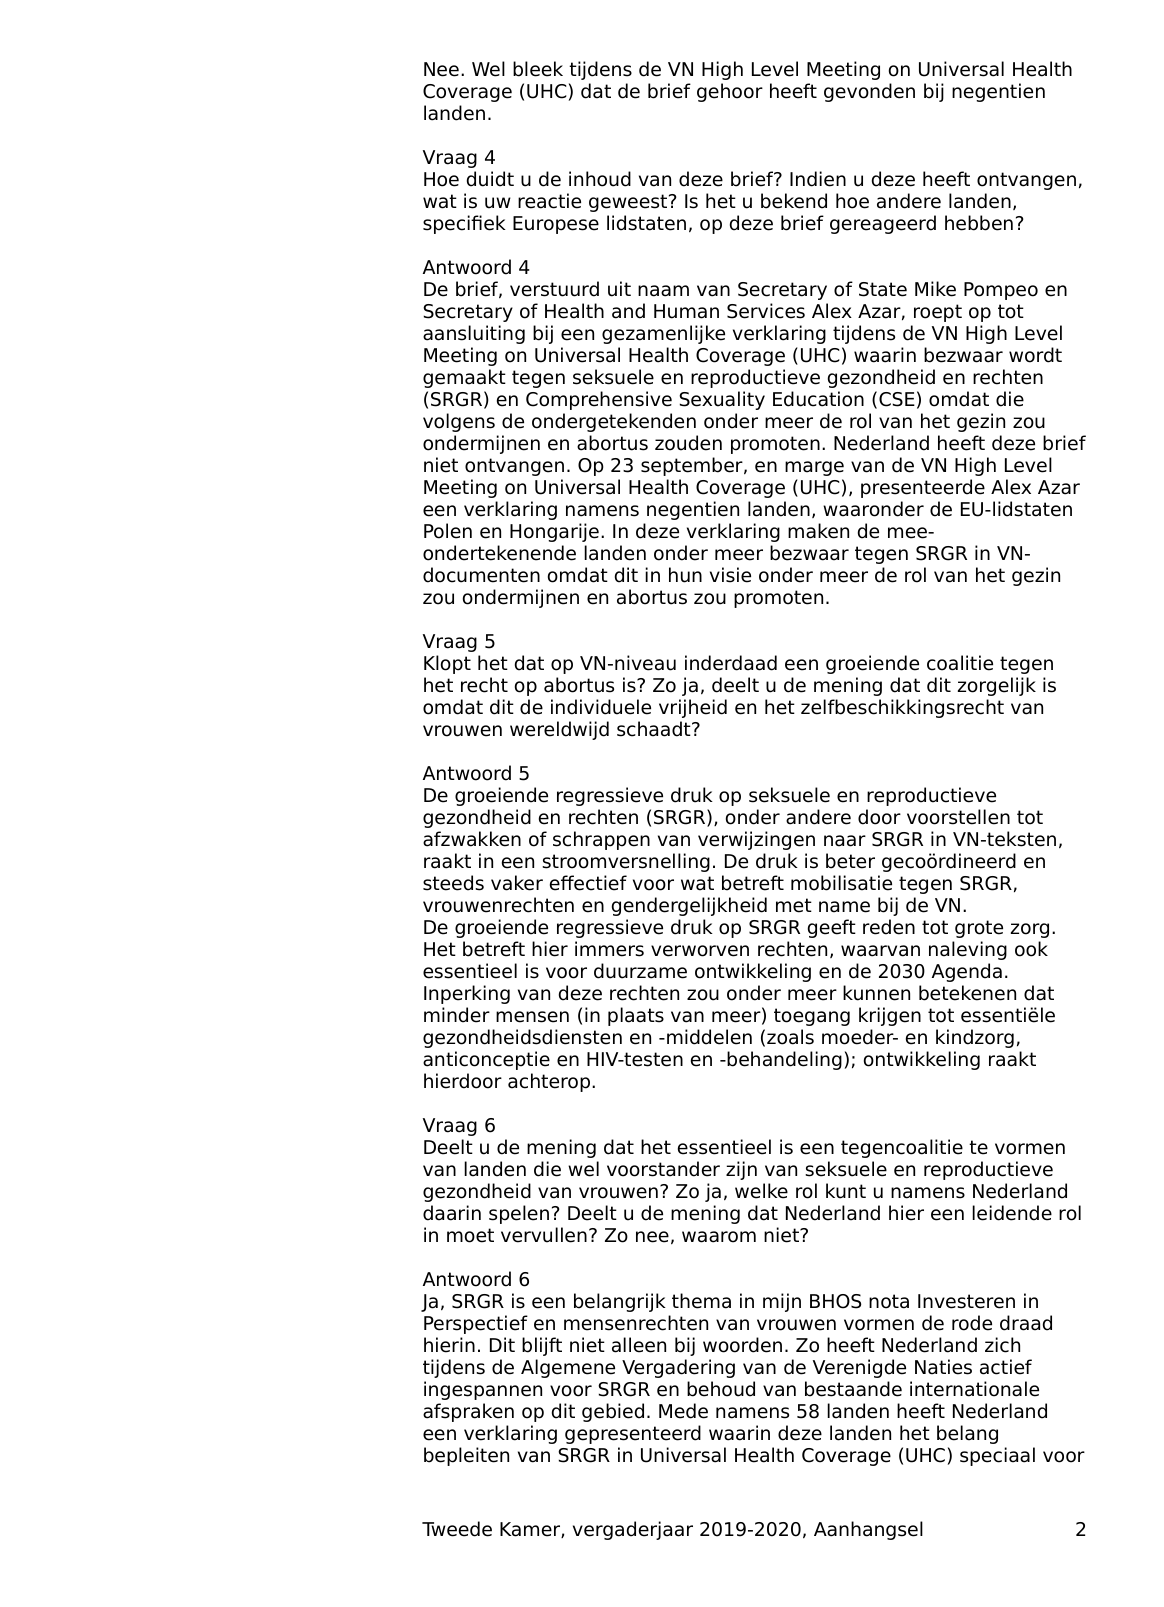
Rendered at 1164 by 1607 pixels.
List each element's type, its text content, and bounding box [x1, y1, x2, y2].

text Vraag 5 [422, 631, 1087, 653]
text Antwoord 6 [422, 1269, 1087, 1291]
text Vraag 4 [422, 147, 1087, 169]
text Ja, SRGR is een belangrijk thema in mijn BHOS nota Investeren in Perspectief en mensenrechten van vrouwen vormen de rode draad hierin. Dit blijft niet alleen bij woorden. Zo heeft Nederland zich tijdens de Algemene Vergadering van de Verenigde Naties actief ingespannen voor SRGR en behoud van bestaande internationale afspraken op dit gebied. Mede namens 58 landen heeft Nederland een verklaring gepresenteerd waarin deze landen het belang bepleiten van SRGR in Universal Health Coverage (UHC) speciaal voor [422, 1291, 1087, 1467]
text Klopt het dat op VN-niveau inderdaad een groeiende coalitie tegen het recht op abortus is? Zo ja, deelt u de mening dat dit zorgelijk is omdat dit de individuele vrijheid en het zelfbeschikkingsrecht van vrouwen wereldwijd schaadt? [422, 653, 1087, 741]
text Vraag 6 [422, 1115, 1087, 1137]
text De brief, verstuurd uit naam van Secretary of State Mike Pompeo en Secretary of Health and Human Services Alex Azar, roept op tot aansluiting bij een gezamenlijke verklaring tijdens de VN High Level Meeting on Universal Health Coverage (UHC) waarin bezwaar wordt gemaakt tegen seksuele en reproductieve gezondheid en rechten (SRGR) en Comprehensive Sexuality Education (CSE) omdat die volgens de ondergetekenden onder meer de rol van het gezin zou ondermijnen en abortus zouden promoten. Nederland heeft deze brief niet ontvangen. Op 23 september, en marge van de VN High Level Meeting on Universal Health Coverage (UHC), presenteerde Alex Azar een verklaring namens negentien landen, waaronder de EU-lidstaten Polen en Hongarije. In deze verklaring maken de mee-ondertekenende landen onder meer bezwaar tegen SRGR in VN-documenten omdat dit in hun visie onder meer de rol van het gezin zou ondermijnen en abortus zou promoten. [422, 279, 1087, 609]
text De groeiende regressieve druk op SRGR geeft reden tot grote zorg. Het betreft hier immers verworven rechten, waarvan naleving ook essentieel is voor duurzame ontwikkeling en de 2030 Agenda. Inperking van deze rechten zou onder meer kunnen betekenen dat minder mensen (in plaats van meer) toegang krijgen tot essentiële gezondheidsdiensten en -middelen (zoals moeder- en kindzorg, anticonceptie en HIV-testen en -behandeling); ontwikkeling raakt hierdoor achterop. [422, 917, 1087, 1093]
text Deelt u de mening dat het essentieel is een tegencoalitie te vormen van landen die wel voorstander zijn van seksuele en reproductieve gezondheid van vrouwen? Zo ja, welke rol kunt u namens Nederland daarin spelen? Deelt u de mening dat Nederland hier een leidende rol in moet vervullen? Zo nee, waarom niet? [422, 1137, 1087, 1247]
text Nee. Wel bleek tijdens de VN High Level Meeting on Universal Health Coverage (UHC) dat de brief gehoor heeft gevonden bij negentien landen. [422, 59, 1087, 125]
text De groeiende regressieve druk op seksuele en reproductieve gezondheid en rechten (SRGR), onder andere door voorstellen tot afzwakken of schrappen van verwijzingen naar SRGR in VN-teksten, raakt in een stroomversnelling. De druk is beter gecoördineerd en steeds vaker effectief voor wat betreft mobilisatie tegen SRGR, vrouwenrechten en gendergelijkheid met name bij de VN. [422, 785, 1087, 917]
text Hoe duidt u de inhoud van deze brief? Indien u deze heeft ontvangen, wat is uw reactie geweest? Is het u bekend hoe andere landen, specifiek Europese lidstaten, op deze brief gereageerd hebben? [422, 169, 1087, 235]
text Antwoord 5 [422, 763, 1087, 785]
text Antwoord 4 [422, 257, 1087, 279]
